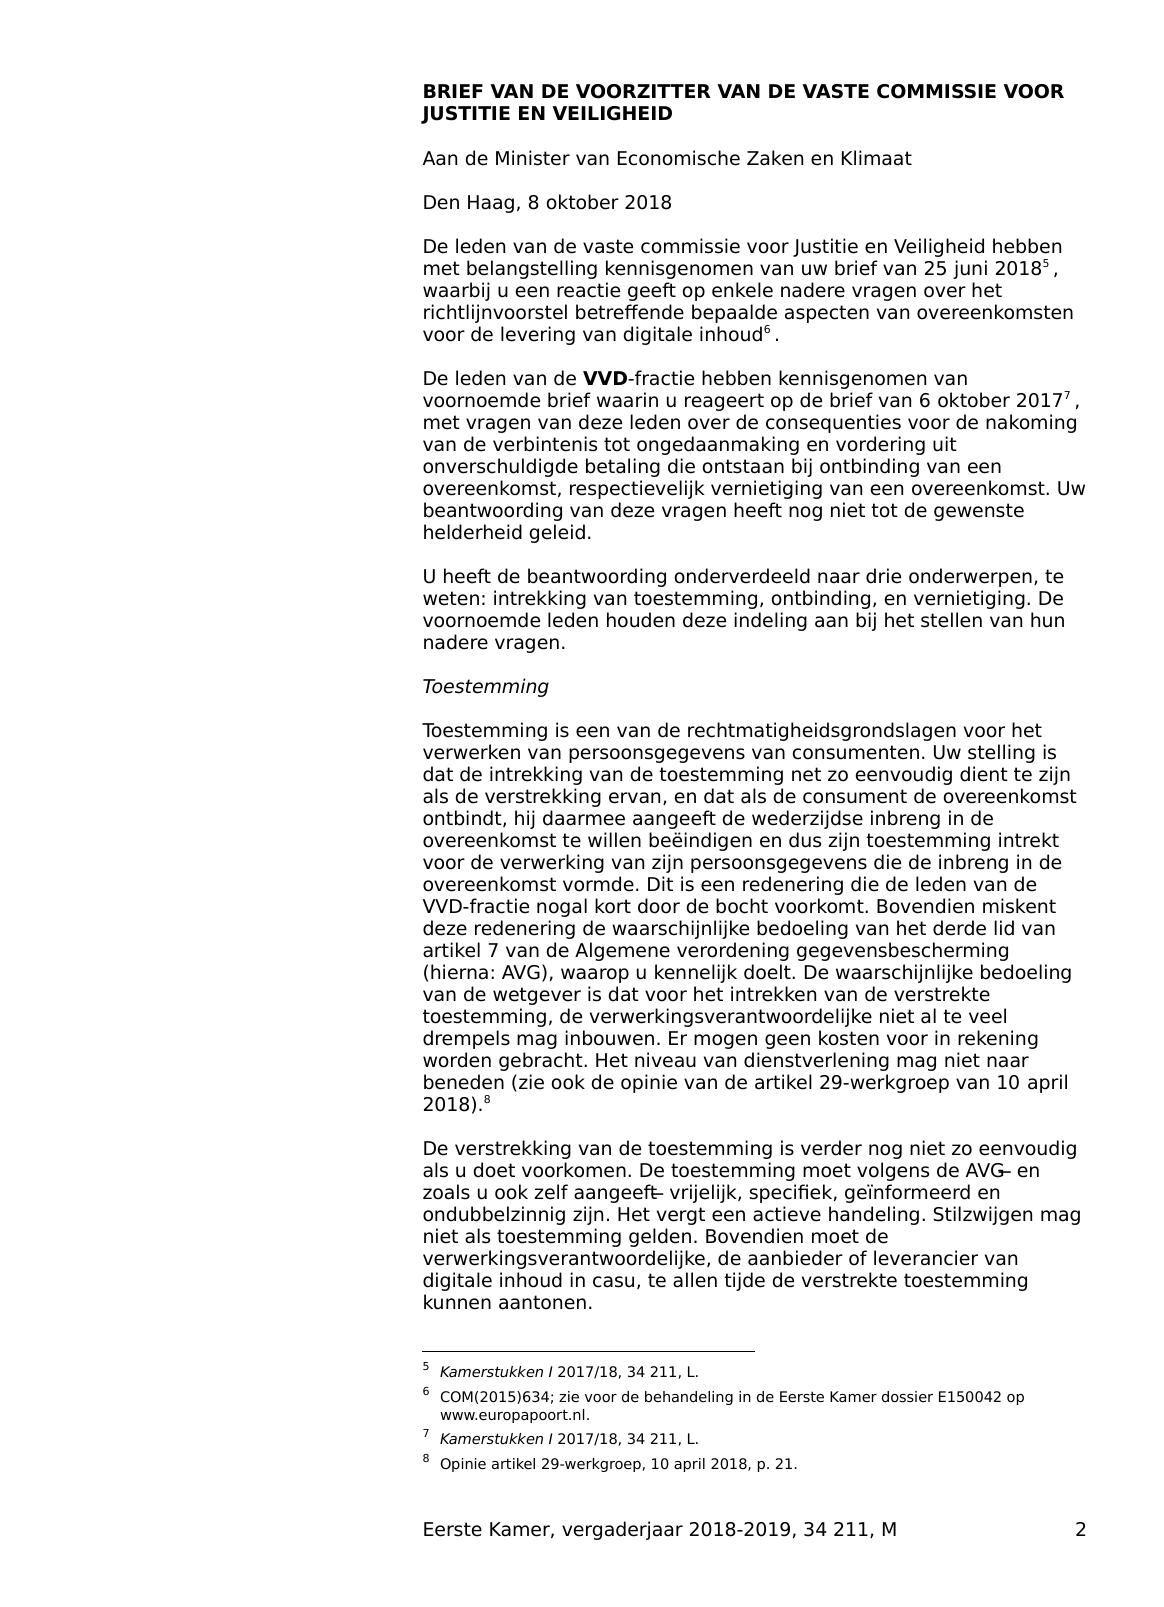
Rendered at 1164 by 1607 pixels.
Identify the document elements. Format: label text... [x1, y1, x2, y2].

text Toestemming is een van de rechtmatigheidsgrondslagen voor het verwerken van persoonsgegevens van consumenten. Uw stelling is dat de intrekking van de toestemming net zo eenvoudig dient te zijn als de verstrekking ervan, en dat als de consument de overeenkomst ontbindt, hij daarmee aangeeft de wederzijdse inbreng in de overeenkomst te willen beëindigen en dus zijn toestemming intrekt voor de verwerking van zijn persoonsgegevens die de inbreng in de overeenkomst vormde. Dit is een redenering die de leden van de VVD-fractie nogal kort door de bocht voorkomt. Bovendien miskent deze redenering de waarschijnlijke bedoeling van het derde lid van artikel 7 van de Algemene verordening gegevensbescherming (hierna: AVG), waarop u kennelijk doelt. De waarschijnlijke bedoeling van de wetgever is dat voor het intrekken van de verstrekte toestemming, de verwerkingsverantwoordelijke niet al te veel drempels mag inbouwen. Er mogen geen kosten voor in rekening worden gebracht. Het niveau van dienstverlening mag niet naar beneden (zie ook de opinie van de artikel 29-werkgroep van 10 april 2018). [422, 720, 1087, 1116]
text Kamerstukken I 2017/18, 34 211, L. [422, 1427, 1087, 1449]
subtitle BRIEF VAN DE VOORZITTER VAN DE VASTE COMMISSIE VOOR JUSTITIE EN VEILIGHEID [422, 81, 1087, 125]
text Aan de Minister van Economische Zaken en Klimaat [422, 147, 1087, 169]
subtitle Toestemming [422, 676, 1087, 698]
text Kamerstukken I 2017/18, 34 211, L. [422, 1360, 1087, 1382]
text U heeft de beantwoording onderverdeeld naar drie onderwerpen, te weten: intrekking van toestemming, ontbinding, en vernietiging. De voornoemde leden houden deze indeling aan bij het stellen van hun nadere vragen. [422, 566, 1087, 654]
text COM(2015)634; zie voor de behandeling in de Eerste Kamer dossier E150042 op www.europapoort.nl. [422, 1385, 1087, 1424]
text Den Haag, 8 oktober 2018 [422, 192, 1087, 213]
text Opinie artikel 29-werkgroep, 10 april 2018, p. 21. [422, 1452, 1087, 1474]
text De leden van de vaste commissie voor Justitie en Veiligheid hebben met belangstelling kennisgenomen van uw brief van 25 juni 2018, waarbij u een reactie geeft op enkele nadere vragen over het richtlijnvoorstel betreffende bepaalde aspecten van overeenkomsten voor de levering van digitale inhoud. [422, 236, 1087, 346]
text De verstrekking van de toestemming is verder nog niet zo eenvoudig als u doet voorkomen. De toestemming moet volgens de AVG ̶ en zoals u ook zelf aangeeft ̶ vrijelijk, specifiek, geïnformeerd en ondubbelzinnig zijn. Het vergt een actieve handeling. Stilzwijgen mag niet als toestemming gelden. Bovendien moet de verwerkingsverantwoordelijke, de aanbieder of leverancier van digitale inhoud in casu, te allen tijde de verstrekte toestemming kunnen aantonen. [422, 1138, 1087, 1314]
text De leden van de VVD-fractie hebben kennisgenomen van voornoemde brief waarin u reageert op de brief van 6 oktober 2017, met vragen van deze leden over de consequenties voor de nakoming van de verbintenis tot ongedaanmaking en vordering uit onverschuldigde betaling die ontstaan bij ontbinding van een overeenkomst, respectievelijk vernietiging van een overeenkomst. Uw beantwoording van deze vragen heeft nog niet tot de gewenste helderheid geleid. [422, 368, 1087, 544]
